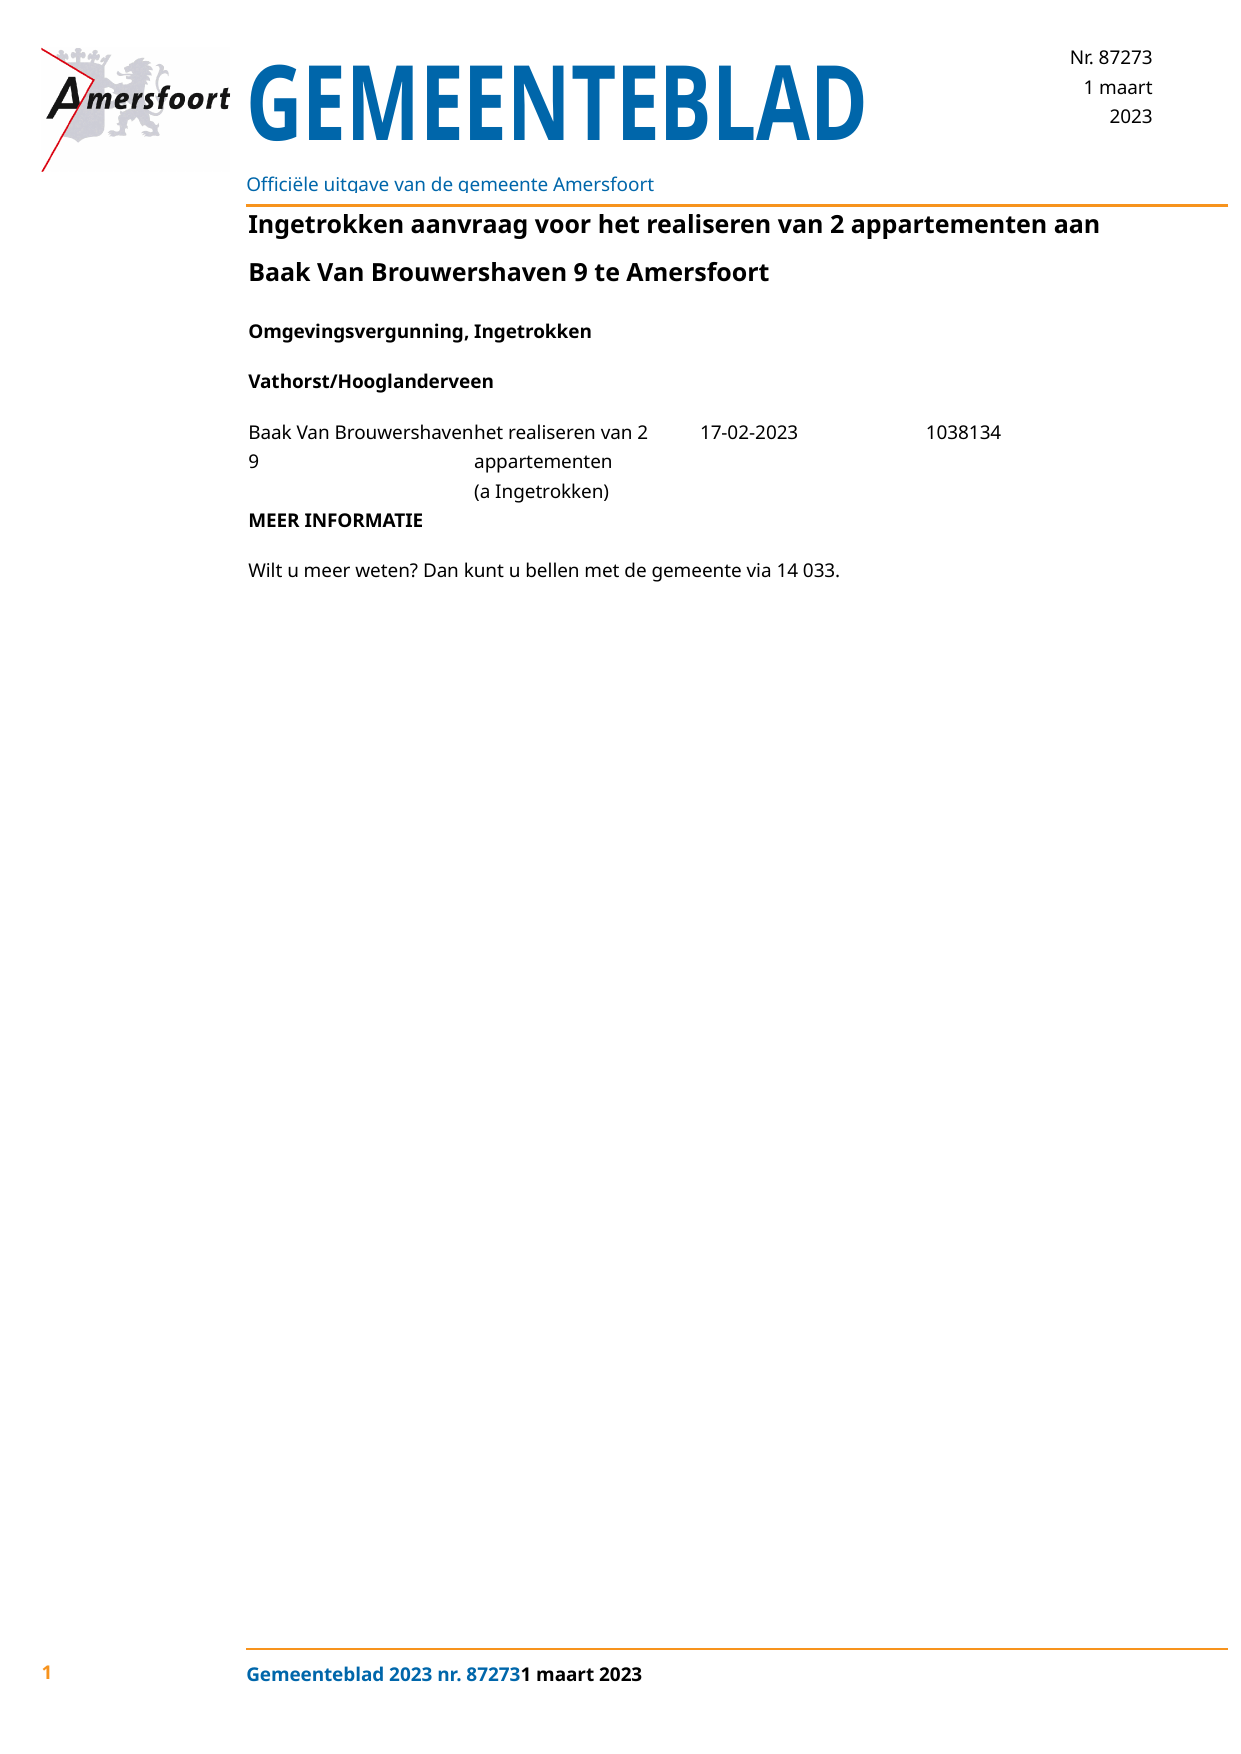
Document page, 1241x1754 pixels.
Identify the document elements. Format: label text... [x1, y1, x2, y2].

text MEER INFORMATIE [248, 507, 1152, 533]
table_header het realiseren van 2 appartementen (a Ingetrokken) [474, 419, 700, 504]
table_header 1038134 [926, 419, 1152, 504]
table_header Baak Van Brouwershaven 9 [248, 419, 474, 504]
picture [41, 47, 231, 172]
text Wilt u meer weten? Dan kunt u bellen met de gemeente via 14 033. [248, 557, 1152, 583]
table_header 17-02-2023 [700, 419, 926, 504]
text Ingetrokken aanvraag voor het realiseren van 2 appartementen aan Baak Van Brouwershaven 9 te Amersfoort [248, 207, 1152, 288]
text Omgevingsvergunning, Ingetrokken [248, 318, 1152, 344]
text Vathorst/Hooglanderveen [248, 368, 1152, 394]
